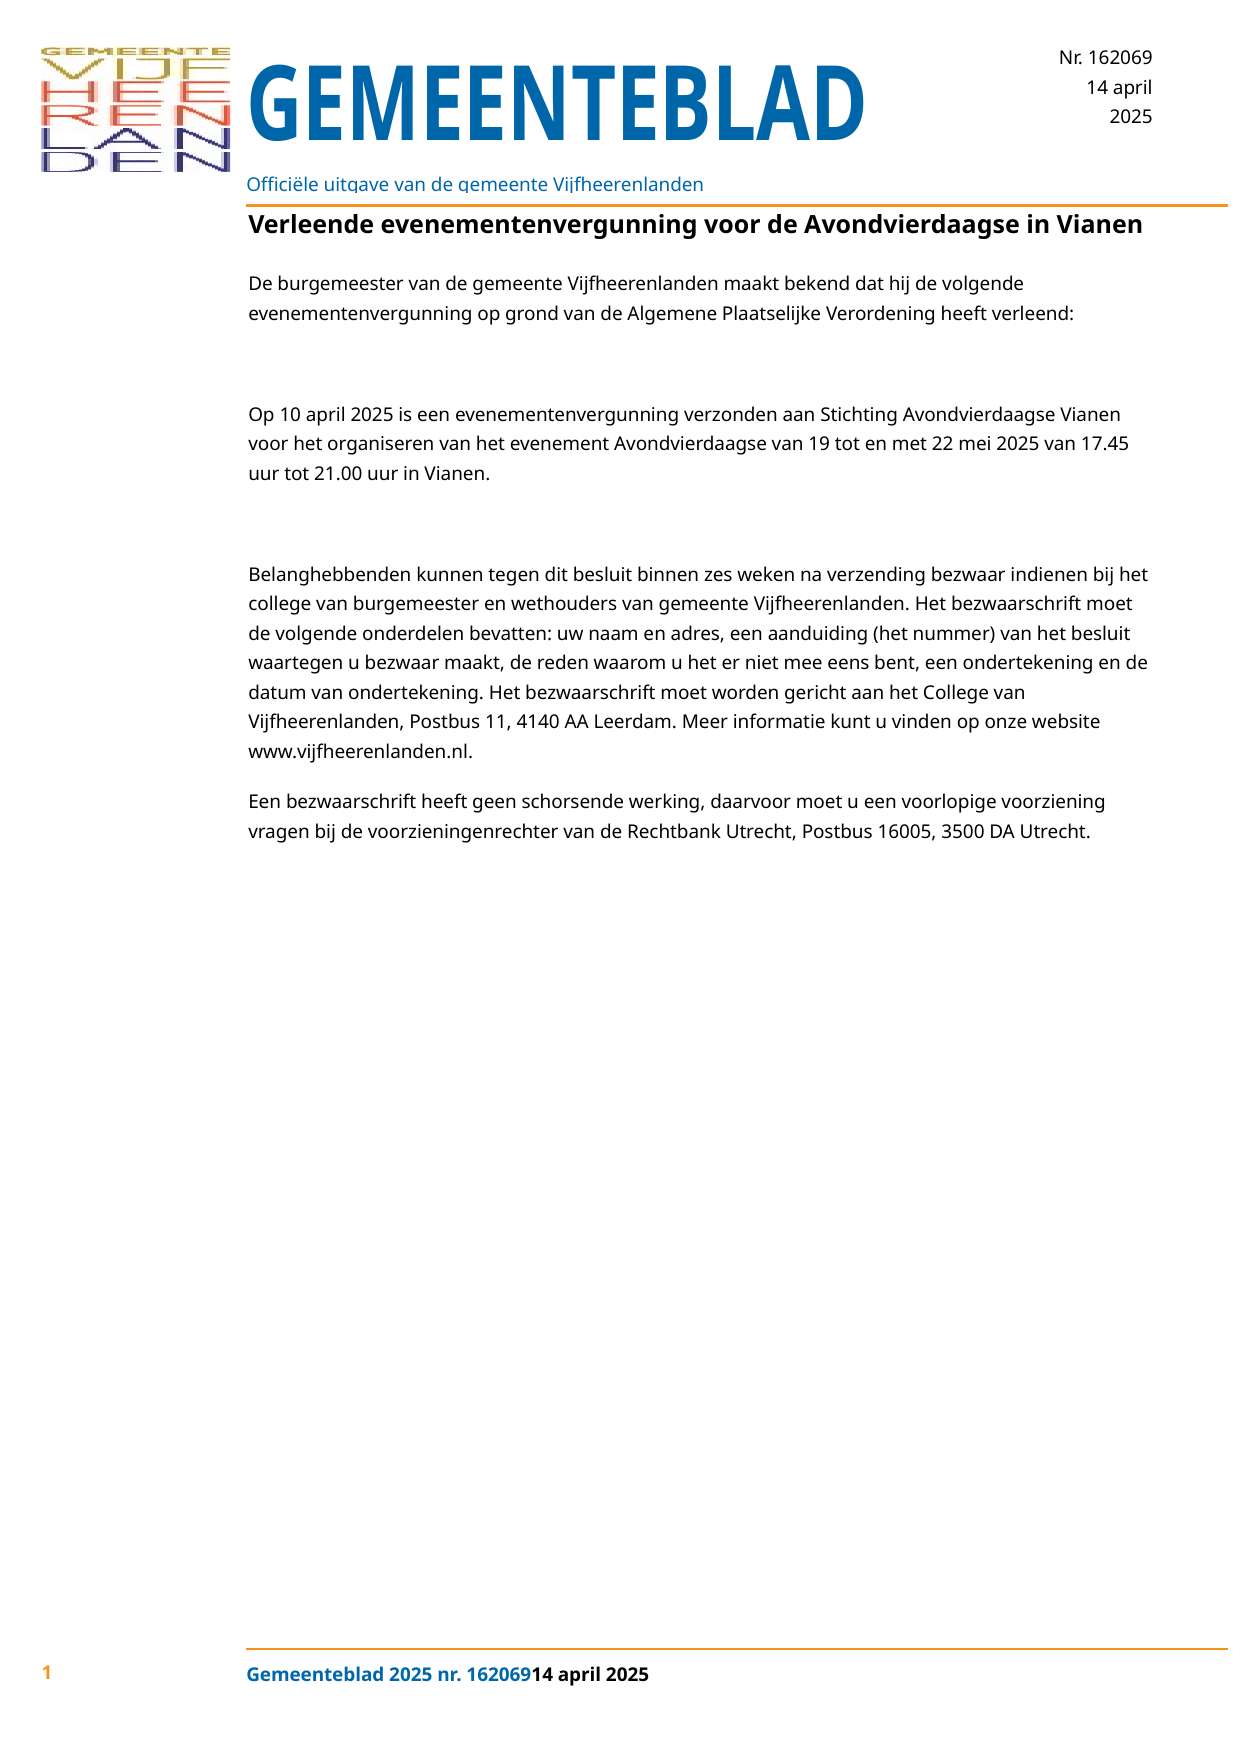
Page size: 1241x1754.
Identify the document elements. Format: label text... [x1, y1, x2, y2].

text Belanghebbenden kunnen tegen dit besluit binnen zes weken na verzending bezwaar indienen bij het college van burgemeester en wethouders van gemeente Vijfheerenlanden. Het bezwaarschrift moet de volgende onderdelen bevatten: uw naam en adres, een aanduiding (het nummer) van het besluit waartegen u bezwaar maakt, de reden waarom u het er niet mee eens bent, een ondertekening en de datum van ondertekening. Het bezwaarschrift moet worden gericht aan het College van Vijfheerenlanden, Postbus 11, 4140 AA Leerdam. Meer informatie kunt u vinden op onze website www.vijfheerenlanden.nl. [248, 561, 1152, 764]
picture [41, 47, 231, 172]
text De burgemeester van de gemeente Vijfheerenlanden maakt bekend dat hij de volgende evenementenvergunning op grond van de Algemene Plaatselijke Verordening heeft verleend: [248, 270, 1152, 326]
text Op 10 april 2025 is een evenementenvergunning verzonden aan Stichting Avondvierdaagse Vianen voor het organiseren van het evenement Avondvierdaagse van 19 tot en met 22 mei 2025 van 17.45 uur tot 21.00 uur in Vianen. [248, 401, 1152, 486]
text Een bezwaarschrift heeft geen schorsende werking, daarvoor moet u een voorlopige voorziening vragen bij de voorzieningenrechter van de Rechtbank Utrecht, Postbus 16005, 3500 DA Utrecht. [248, 789, 1152, 844]
text Verleende evenementenvergunning voor de Avondvierdaagse in Vianen [248, 207, 1152, 241]
